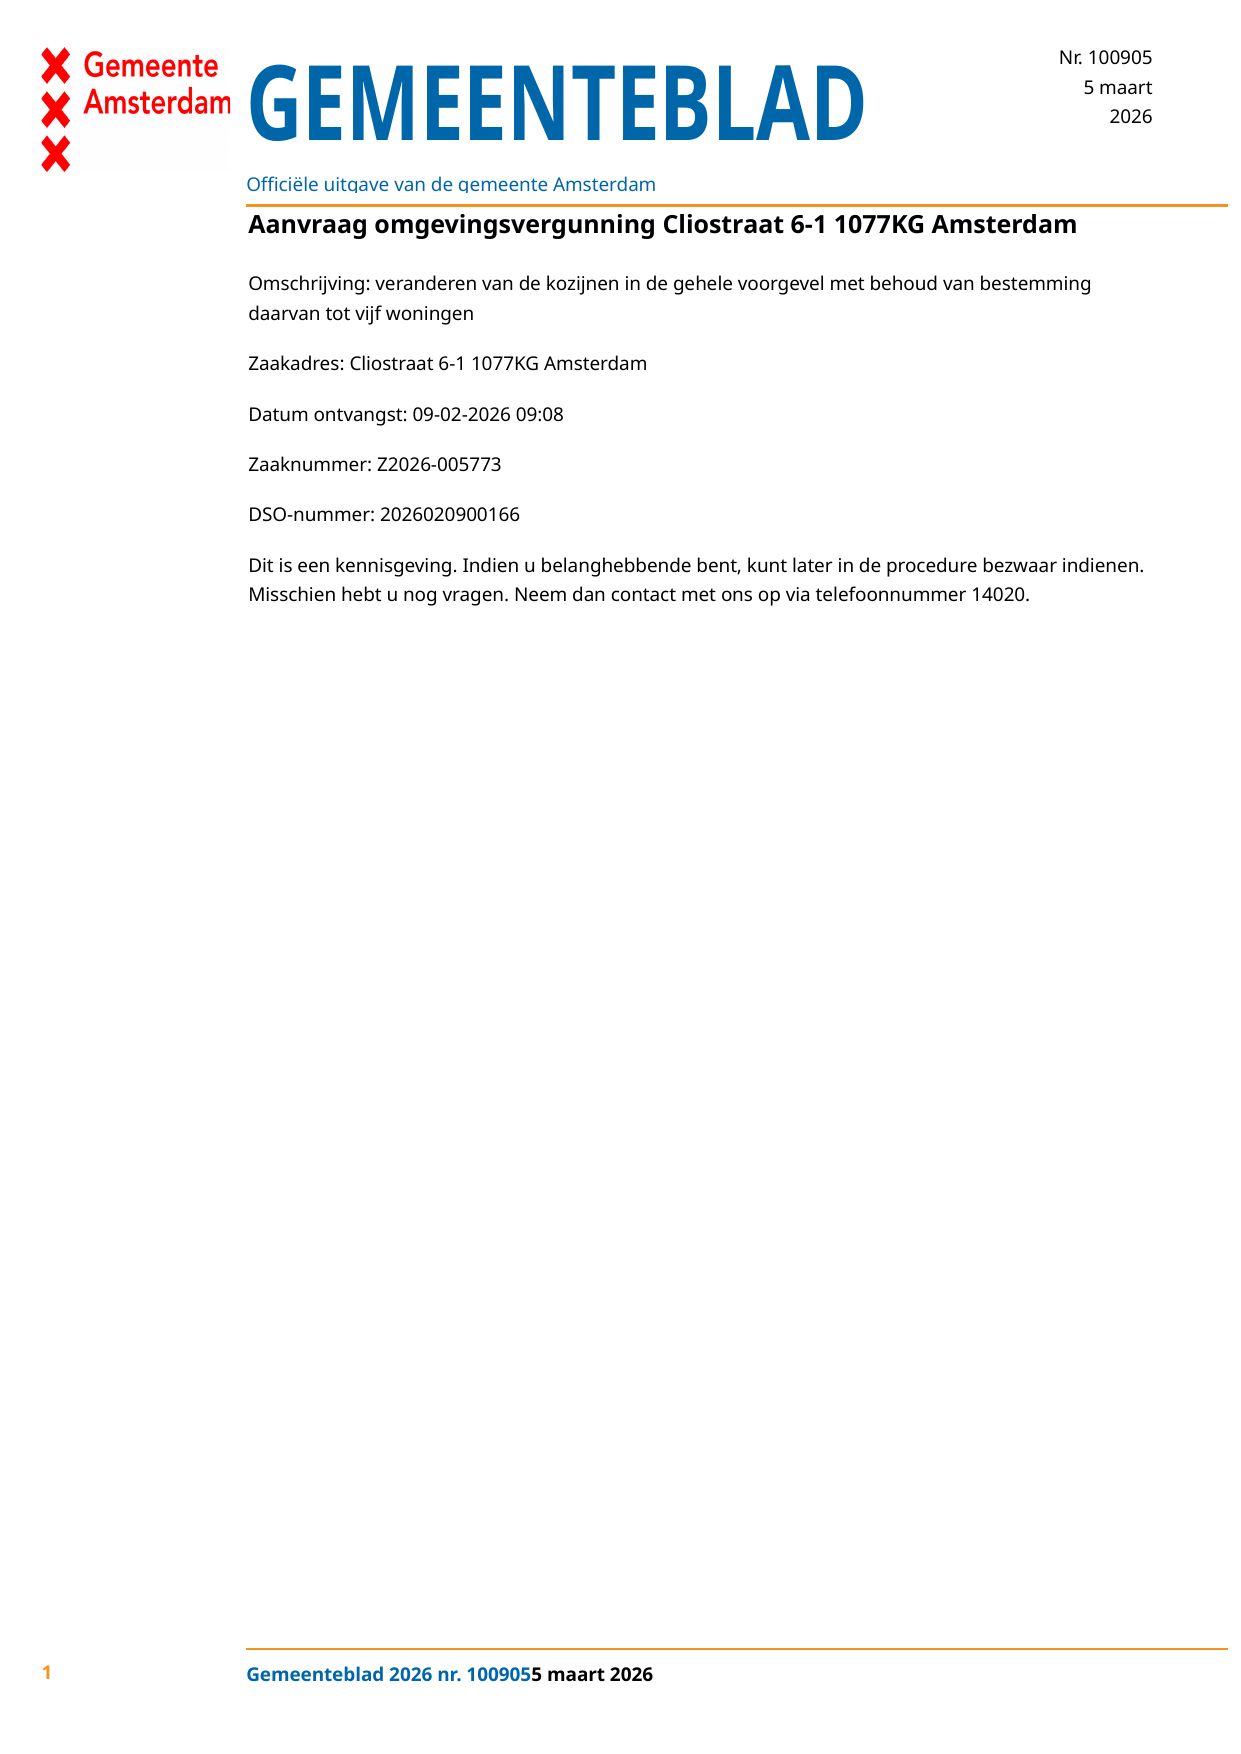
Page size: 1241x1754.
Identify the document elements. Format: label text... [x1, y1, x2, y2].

picture [41, 47, 231, 172]
text Dit is een kennisgeving. Indien u belanghebbende bent, kunt later in de procedure bezwaar indienen. Misschien hebt u nog vragen. Neem dan contact met ons op via telefoonnummer 14020. [248, 552, 1152, 607]
text DSO-nummer: 2026020900166 [248, 502, 1152, 527]
text Zaaknummer: Z2026-005773 [248, 451, 1152, 477]
text Datum ontvangst: 09-02-2026 09:08 [248, 401, 1152, 426]
text Zaakadres: Cliostraat 6-1 1077KG Amsterdam [248, 350, 1152, 376]
text Aanvraag omgevingsvergunning Cliostraat 6-1 1077KG Amsterdam [248, 207, 1152, 241]
text Omschrijving: veranderen van de kozijnen in de gehele voorgevel met behoud van bestemming daarvan tot vijf woningen [248, 270, 1152, 326]
